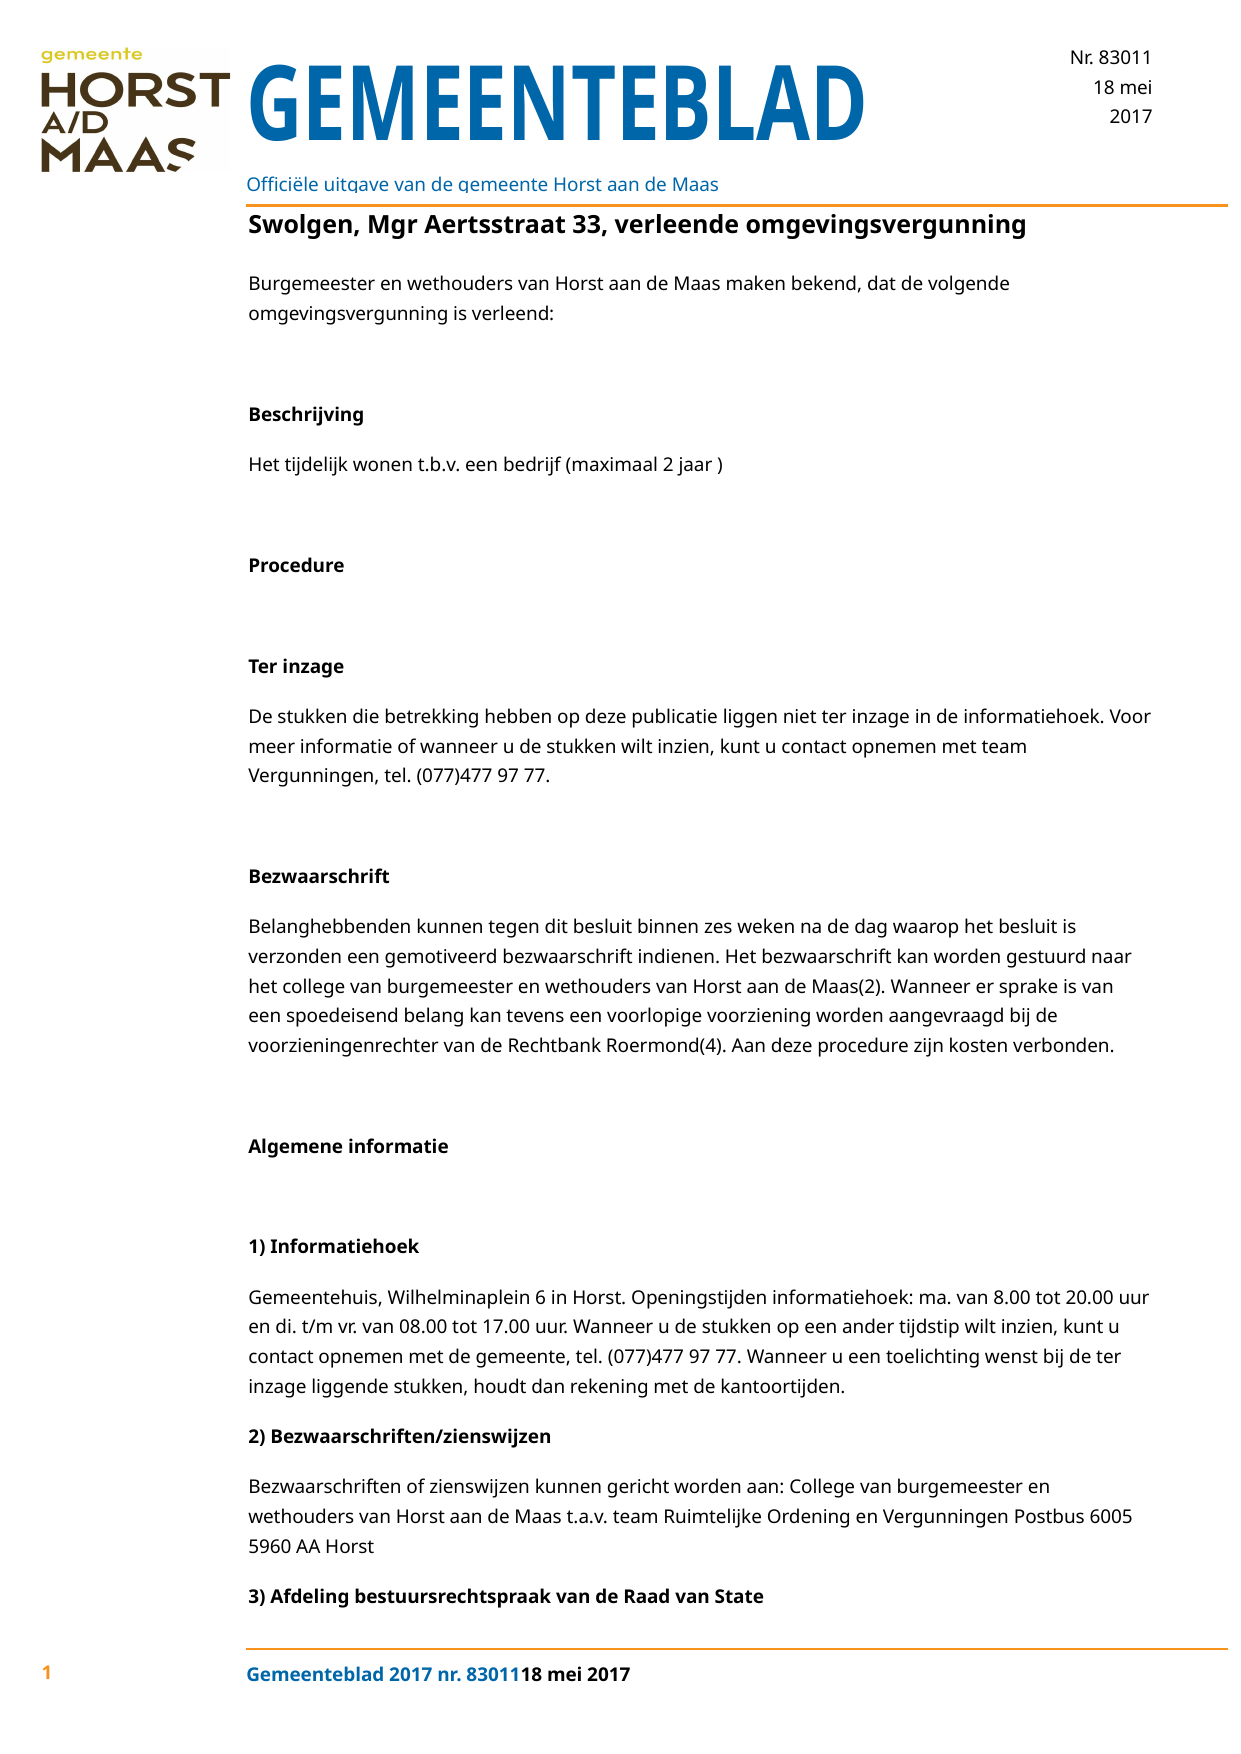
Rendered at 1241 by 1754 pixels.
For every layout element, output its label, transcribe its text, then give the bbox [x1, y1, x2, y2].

text Gemeentehuis, Wilhelminaplein 6 in Horst. Openingstijden informatiehoek: ma. van 8.00 tot 20.00 uur en di. t/m vr. van 08.00 tot 17.00 uur. Wanneer u de stukken op een ander tijdstip wilt inzien, kunt u contact opnemen met de gemeente, tel. (077)477 97 77. Wanneer u een toelichting wenst bij de ter inzage liggende stukken, houdt dan rekening met de kantoortijden. [248, 1284, 1152, 1398]
text Burgemeester en wethouders van Horst aan de Maas maken bekend, dat de volgende omgevingsvergunning is verleend: [248, 270, 1152, 326]
text De stukken die betrekking hebben op deze publicatie liggen niet ter inzage in de informatiehoek. Voor meer informatie of wanneer u de stukken wilt inzien, kunt u contact opnemen met team Vergunningen, tel. (077)477 97 77. [248, 703, 1152, 788]
text Swolgen, Mgr Aertsstraat 33, verleende omgevingsvergunning [248, 207, 1152, 241]
text Beschrijving [248, 401, 1152, 426]
text Procedure [248, 552, 1152, 578]
text Algemene informatie [248, 1133, 1152, 1158]
text 2) Bezwaarschriften/zienswijzen [248, 1423, 1152, 1449]
picture [41, 47, 231, 172]
text Bezwaarschrift [248, 863, 1152, 889]
text 3) Afdeling bestuursrechtspraak van de Raad van State [248, 1583, 1152, 1609]
text Bezwaarschriften of zienswijzen kunnen gericht worden aan: College van burgemeester en wethouders van Horst aan de Maas t.a.v. team Ruimtelijke Ordening en Vergunningen Postbus 6005 5960 AA Horst [248, 1474, 1152, 1558]
text 1) Informatiehoek [248, 1234, 1152, 1259]
text Belanghebbenden kunnen tegen dit besluit binnen zes weken na de dag waarop het besluit is verzonden een gemotiveerd bezwaarschrift indienen. Het bezwaarschrift kan worden gestuurd naar het college van burgemeester en wethouders van Horst aan de Maas(2). Wanneer er sprake is van een spoedeisend belang kan tevens een voorlopige voorziening worden aangevraagd bij de voorzieningenrechter van de Rechtbank Roermond(4). Aan deze procedure zijn kosten verbonden. [248, 914, 1152, 1058]
text Het tijdelijk wonen t.b.v. een bedrijf (maximaal 2 jaar ) [248, 451, 1152, 477]
text Ter inzage [248, 653, 1152, 678]
